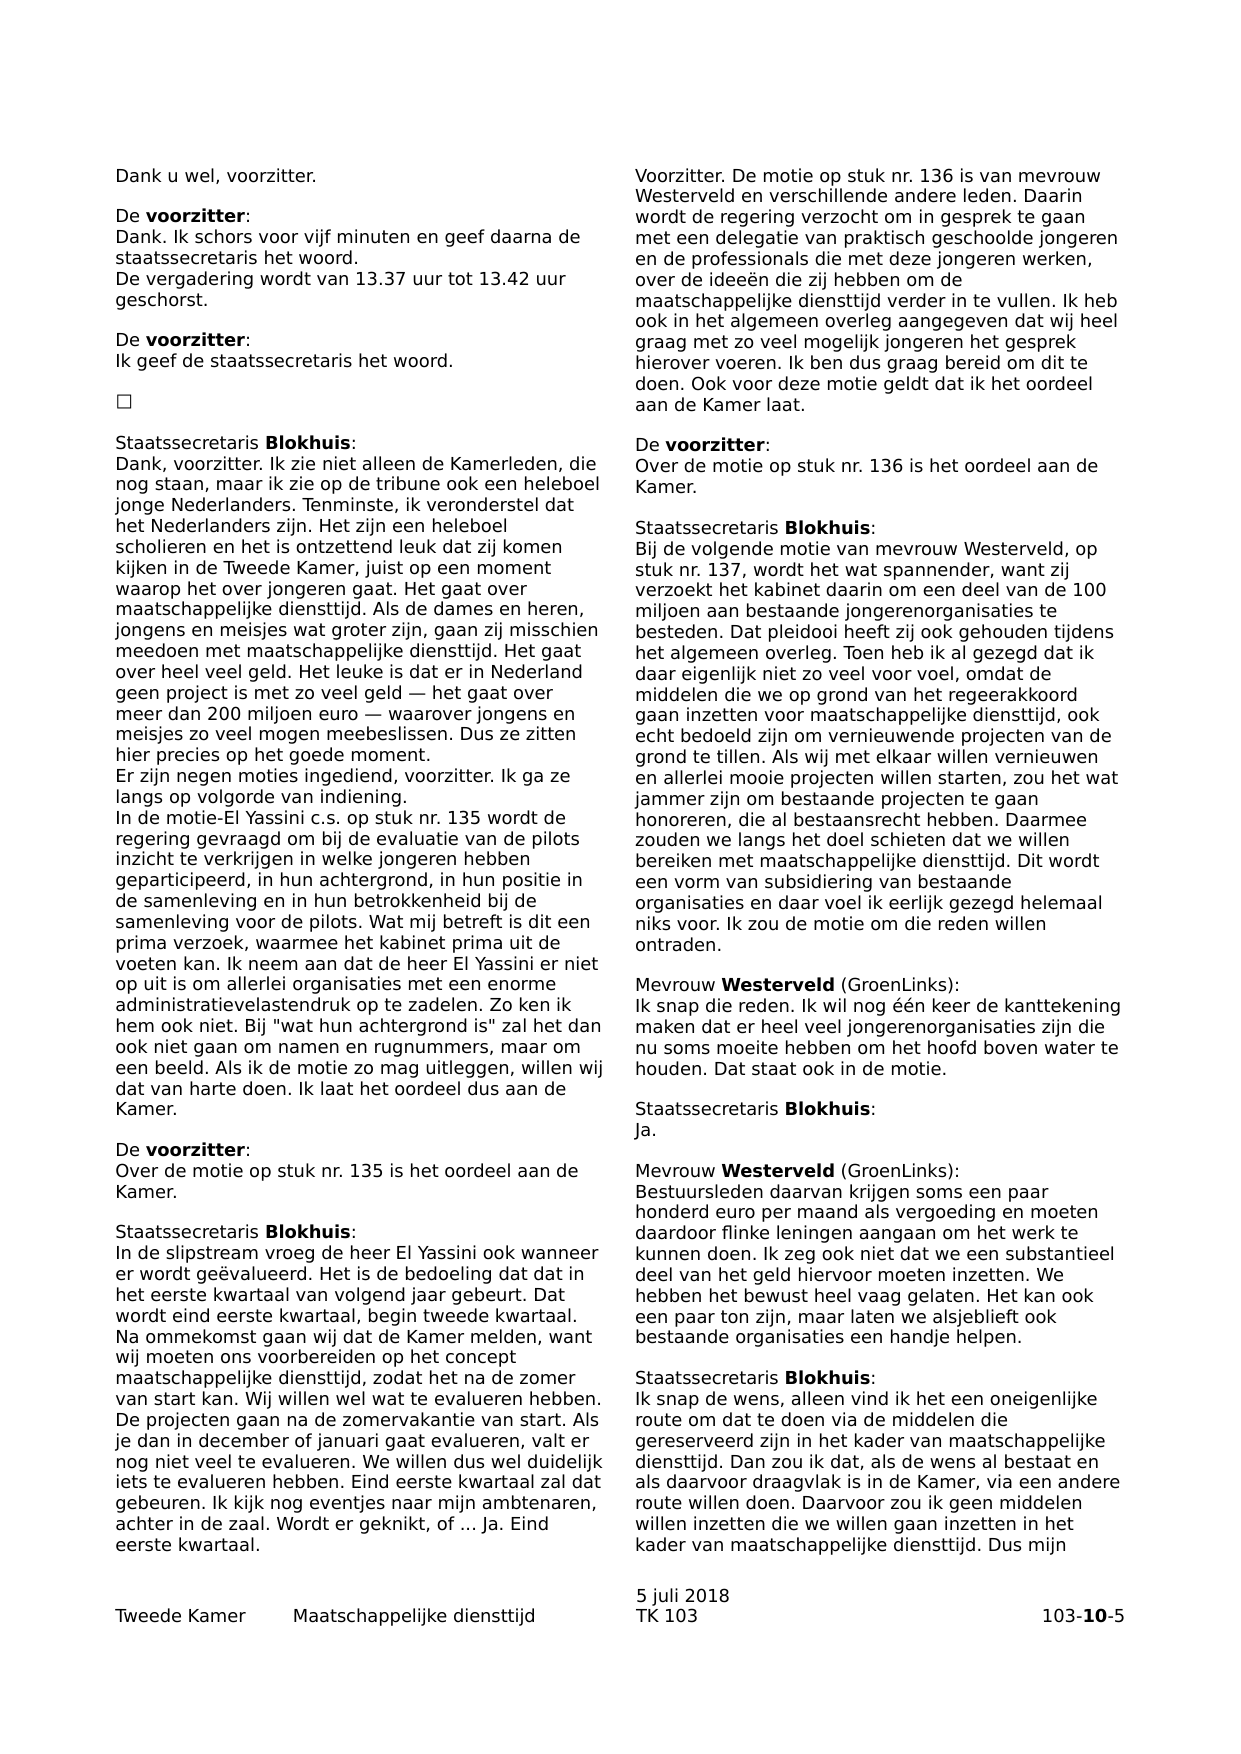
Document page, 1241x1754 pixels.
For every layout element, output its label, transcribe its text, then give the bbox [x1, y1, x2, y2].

text Dank. Ik schors voor vijf minuten en geef daarna de staatssecretaris het woord. [115, 227, 605, 268]
text Ik snap de wens, alleen vind ik het een oneigenlijke route om dat te doen via de middelen die gereserveerd zijn in het kader van maatschappelijke diensttijd. Dan zou ik dat, als de wens al bestaat en als daarvoor draagvlak is in de Kamer, via een andere route willen doen. Daarvoor zou ik geen middelen willen inzetten die we willen gaan inzetten in het kader van maatschappelijke diensttijd. Dus mijn [635, 1389, 1125, 1556]
text De voorzitter: [635, 435, 1125, 456]
text Mevrouw Westerveld (GroenLinks): [635, 975, 1125, 996]
text Bij de volgende motie van mevrouw Westerveld, op stuk nr. 137, wordt het wat spannender, want zij verzoekt het kabinet daarin om een deel van de 100 miljoen aan bestaande jongerenorganisaties te besteden. Dat pleidooi heeft zij ook gehouden tijdens het algemeen overleg. Toen heb ik al gezegd dat ik daar eigenlijk niet zo veel voor voel, omdat de middelen die we op grond van het regeerakkoord gaan inzetten voor maatschappelijke diensttijd, ook echt bedoeld zijn om vernieuwende projecten van de grond te tillen. Als wij met elkaar willen vernieuwen en allerlei mooie projecten willen starten, zou het wat jammer zijn om bestaande projecten te gaan honoreren, die al bestaansrecht hebben. Daarmee zouden we langs het doel schieten dat we willen bereiken met maatschappelijke diensttijd. Dit wordt een vorm van subsidiering van bestaande organisaties en daar voel ik eerlijk gezegd helemaal niks voor. Ik zou de motie om die reden willen ontraden. [635, 538, 1125, 955]
text Ik snap die reden. Ik wil nog één keer de kanttekening maken dat er heel veel jongerenorganisaties zijn die nu soms moeite hebben om het hoofd boven water te houden. Dat staat ook in de motie. [635, 996, 1125, 1079]
text De voorzitter: [115, 330, 605, 351]
text Staatssecretaris Blokhuis: [115, 1222, 605, 1243]
text Bestuursleden daarvan krijgen soms een paar honderd euro per maand als vergoeding en moeten daardoor flinke leningen aangaan om het werk te kunnen doen. Ik zeg ook niet dat we een substantieel deel van het geld hiervoor moeten inzetten. We hebben het bewust heel vaag gelaten. Het kan ook een paar ton zijn, maar laten we alsjeblieft ook bestaande organisaties een handje helpen. [635, 1181, 1125, 1348]
text Staatssecretaris Blokhuis: [635, 1099, 1125, 1120]
text Voorzitter. De motie op stuk nr. 136 is van mevrouw Westerveld en verschillende andere leden. Daarin wordt de regering verzocht om in gesprek te gaan met een delegatie van praktisch geschoolde jongeren en de professionals die met deze jongeren werken, over de ideeën die zij hebben om de maatschappelijke diensttijd verder in te vullen. Ik heb ook in het algemeen overleg aangegeven dat wij heel graag met zo veel mogelijk jongeren het gesprek hierover voeren. Ik ben dus graag bereid om dit te doen. Ook voor deze motie geldt dat ik het oordeel aan de Kamer laat. [635, 165, 1125, 415]
text In de motie-El Yassini c.s. op stuk nr. 135 wordt de regering gevraagd om bij de evaluatie van de pilots inzicht te verkrijgen in welke jongeren hebben geparticipeerd, in hun achtergrond, in hun positie in de samenleving en in hun betrokkenheid bij de samenleving voor de pilots. Wat mij betreft is dit een prima verzoek, waarmee het kabinet prima uit de voeten kan. Ik neem aan dat de heer El Yassini er niet op uit is om allerlei organisaties met een enorme administratievelastendruk op te zadelen. Zo ken ik hem ook niet. Bij "wat hun achtergrond is" zal het dan ook niet gaan om namen en rugnummers, maar om een beeld. Als ik de motie zo mag uitleggen, willen wij dat van harte doen. Ik laat het oordeel dus aan de Kamer. [115, 807, 605, 1120]
text De vergadering wordt van 13.37 uur tot 13.42 uur geschorst. [115, 268, 605, 310]
text In de slipstream vroeg de heer El Yassini ook wanneer er wordt geëvalueerd. Het is de bedoeling dat dat in het eerste kwartaal van volgend jaar gebeurt. Dat wordt eind eerste kwartaal, begin tweede kwartaal. Na ommekomst gaan wij dat de Kamer melden, want wij moeten ons voorbereiden op het concept maatschappelijke diensttijd, zodat het na de zomer van start kan. Wij willen wel wat te evalueren hebben. De projecten gaan na de zomervakantie van start. Als je dan in december of januari gaat evalueren, valt er nog niet veel te evalueren. We willen dus wel duidelijk iets te evalueren hebben. Eind eerste kwartaal zal dat gebeuren. Ik kijk nog eventjes naar mijn ambtenaren, achter in de zaal. Wordt er geknikt, of ... Ja. Eind eerste kwartaal. [115, 1243, 605, 1556]
text Mevrouw Westerveld (GroenLinks): [635, 1161, 1125, 1181]
text De voorzitter: [115, 206, 605, 227]
text Over de motie op stuk nr. 136 is het oordeel aan de Kamer. [635, 456, 1125, 498]
text Staatssecretaris Blokhuis: [635, 518, 1125, 538]
text Ik geef de staatssecretaris het woord. [115, 351, 605, 372]
text Staatssecretaris Blokhuis: [635, 1368, 1125, 1389]
text De voorzitter: [115, 1140, 605, 1161]
text ⬜ [115, 392, 605, 412]
text Ja. [635, 1120, 1125, 1141]
text Dank, voorzitter. Ik zie niet alleen de Kamerleden, die nog staan, maar ik zie op de tribune ook een heleboel jonge Nederlanders. Tenminste, ik veronderstel dat het Nederlanders zijn. Het zijn een heleboel scholieren en het is ontzettend leuk dat zij komen kijken in de Tweede Kamer, juist op een moment waarop het over jongeren gaat. Het gaat over maatschappelijke diensttijd. Als de dames en heren, jongens en meisjes wat groter zijn, gaan zij misschien meedoen met maatschappelijke diensttijd. Het gaat over heel veel geld. Het leuke is dat er in Nederland geen project is met zo veel geld — het gaat over meer dan 200 miljoen euro — waarover jongens en meisjes zo veel mogen meebeslissen. Dus ze zitten hier precies op het goede moment. [115, 453, 605, 766]
text Over de motie op stuk nr. 135 is het oordeel aan de Kamer. [115, 1161, 605, 1202]
text Staatssecretaris Blokhuis: [115, 432, 605, 453]
text Er zijn negen moties ingediend, voorzitter. Ik ga ze langs op volgorde van indiening. [115, 766, 605, 807]
text Dank u wel, voorzitter. [115, 165, 605, 186]
